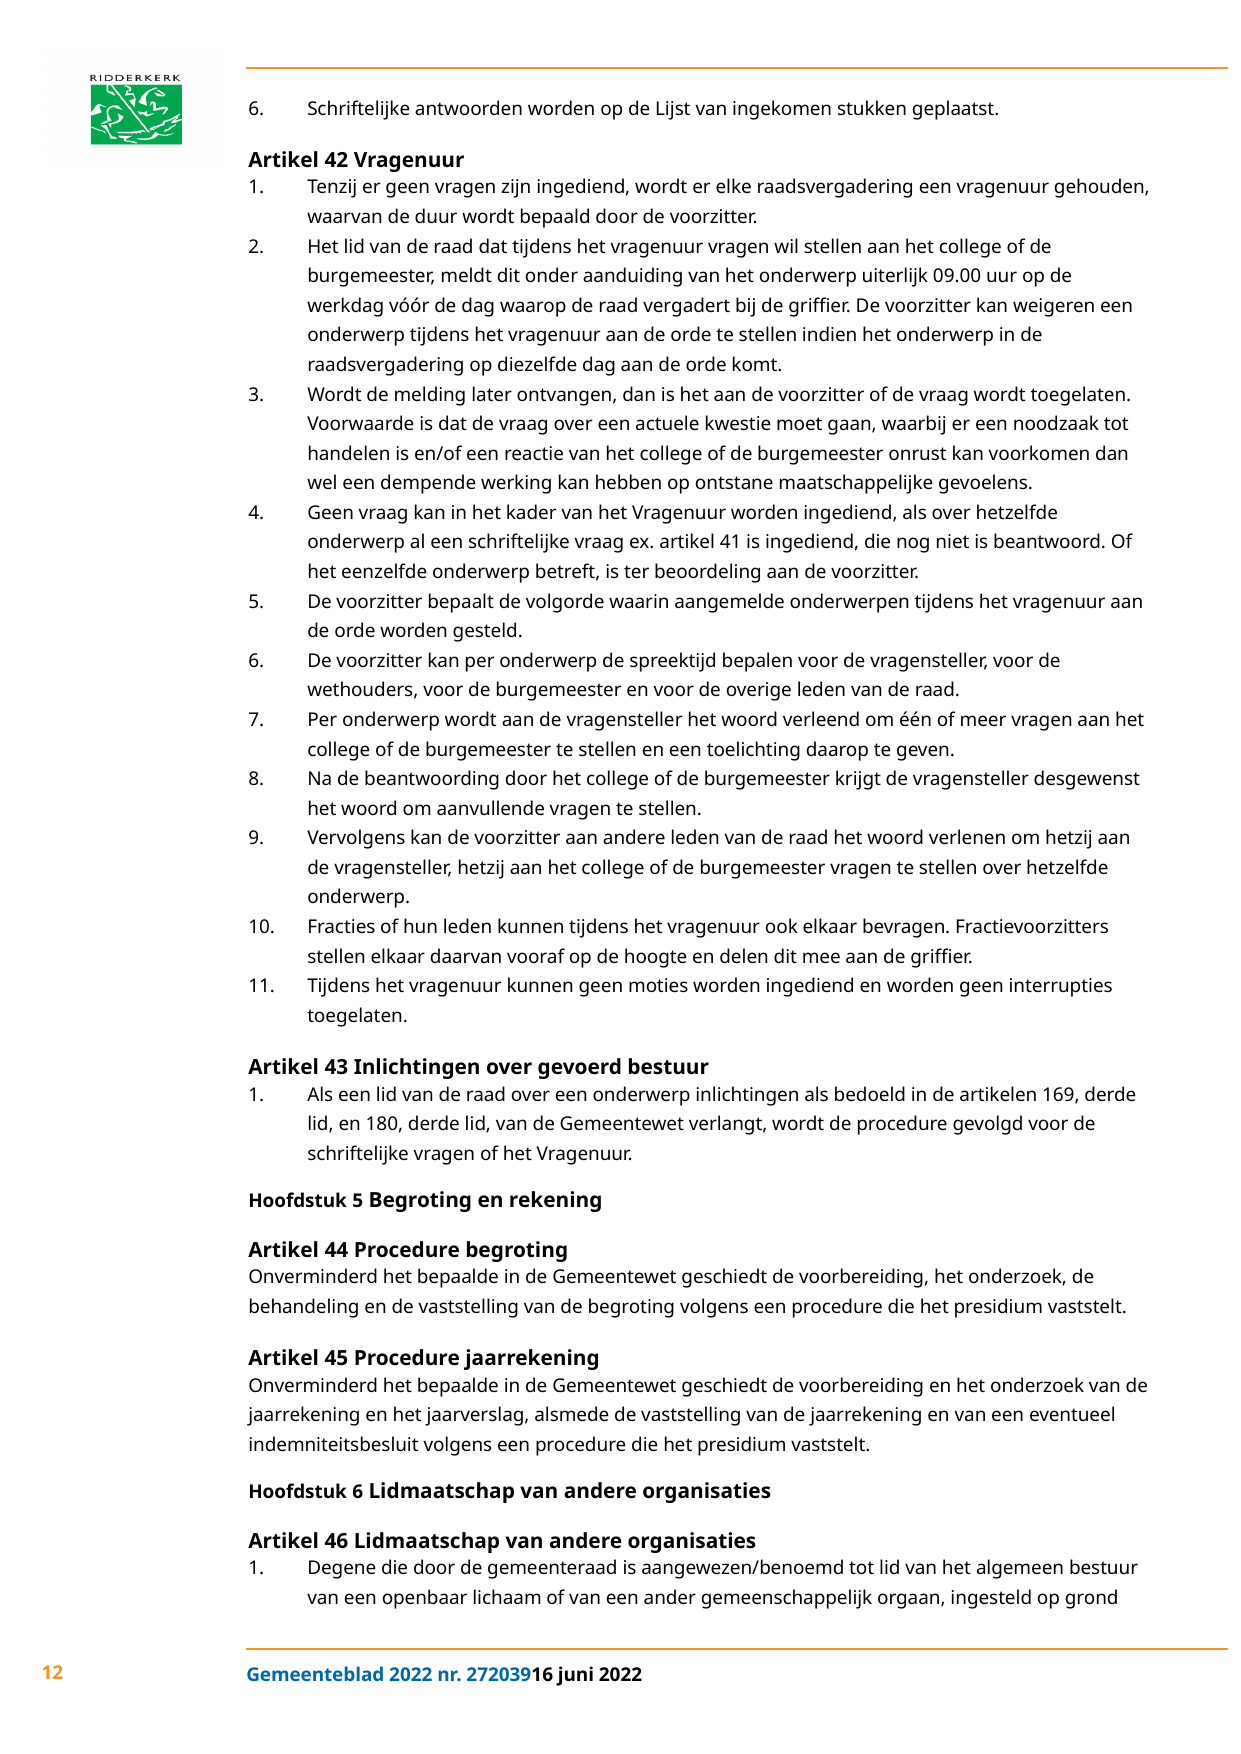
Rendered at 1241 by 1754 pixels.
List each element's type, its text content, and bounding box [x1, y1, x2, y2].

list Degene die door de gemeenteraad is aangewezen/benoemd tot lid van het algemeen bestuur van een openbaar lichaam of van een ander gemeenschappelijk orgaan, ingesteld op grond [248, 1554, 1152, 1609]
text Artikel 44 Procedure begroting [248, 1235, 1152, 1263]
list Schriftelijke antwoorden worden op de Lijst van ingekomen stukken geplaatst. [248, 95, 1152, 121]
list De voorzitter kan per onderwerp de spreektijd bepalen voor de vragensteller, voor de wethouders, voor de burgemeester en voor de overige leden van de raad. [248, 647, 1152, 702]
list Na de beantwoording door het college of de burgemeester krijgt de vragensteller desgewenst het woord om aanvullende vragen te stellen. [248, 765, 1152, 821]
list Fracties of hun leden kunnen tijdens het vragenuur ook elkaar bevragen. Fractievoorzitters stellen elkaar daarvan vooraf op de hoogte en delen dit mee aan de griffier. [248, 913, 1152, 968]
list Per onderwerp wordt aan de vragensteller het woord verleend om één of meer vragen aan het college of de burgemeester te stellen en een toelichting daarop te geven. [248, 706, 1152, 761]
list De voorzitter bepaalt de volgorde waarin aangemelde onderwerpen tijdens het vragenuur aan de orde worden gesteld. [248, 588, 1152, 643]
text Onverminderd het bepaalde in de Gemeentewet geschiedt de voorbereiding en het onderzoek van de jaarrekening en het jaarverslag, alsmede de vaststelling van de jaarrekening en van een eventueel indemniteitsbesluit volgens een procedure die het presidium vaststelt. [248, 1372, 1152, 1457]
list Het lid van de raad dat tijdens het vragenuur vragen wil stellen aan het college of de burgemeester, meldt dit onder aanduiding van het onderwerp uiterlijk 09.00 uur op de werkdag vóór de dag waarop de raad vergadert bij de griffier. De voorzitter kan weigeren een onderwerp tijdens het vragenuur aan de orde te stellen indien het onderwerp in de raadsvergadering op diezelfde dag aan de orde komt. [248, 233, 1152, 377]
text Artikel 46 Lidmaatschap van andere organisaties [248, 1526, 1152, 1554]
list Vervolgens kan de voorzitter aan andere leden van de raad het woord verlenen om hetzij aan de vragensteller, hetzij aan het college of de burgemeester vragen te stellen over hetzelfde onderwerp. [248, 824, 1152, 909]
list Tijdens het vragenuur kunnen geen moties worden ingediend en worden geen interrupties toegelaten. [248, 972, 1152, 1028]
picture [41, 47, 231, 172]
list Wordt de melding later ontvangen, dan is het aan de voorzitter of de vraag wordt toegelaten. Voorwaarde is dat de vraag over een actuele kwestie moet gaan, waarbij er een noodzaak tot handelen is en/of een reactie van het college of de burgemeester onrust kan voorkomen dan wel een dempende werking kan hebben op ontstane maatschappelijke gevoelens. [248, 381, 1152, 495]
text Onverminderd het bepaalde in de Gemeentewet geschiedt de voorbereiding, het onderzoek, de behandeling en de vaststelling van de begroting volgens een procedure die het presidium vaststelt. [248, 1263, 1152, 1319]
text Hoofdstuk 6 Lidmaatschap van andere organisaties [248, 1477, 1152, 1505]
text Artikel 45 Procedure jaarrekening [248, 1343, 1152, 1372]
text Hoofdstuk 5 Begroting en rekening [248, 1186, 1152, 1214]
text Artikel 42 Vragenuur [248, 145, 1152, 174]
list Tenzij er geen vragen zijn ingediend, wordt er elke raadsvergadering een vragenuur gehouden, waarvan de duur wordt bepaald door de voorzitter. [248, 174, 1152, 229]
list Geen vraag kan in het kader van het Vragenuur worden ingediend, als over hetzelfde onderwerp al een schriftelijke vraag ex. artikel 41 is ingediend, die nog niet is beantwoord. Of het eenzelfde onderwerp betreft, is ter beoordeling aan de voorzitter. [248, 499, 1152, 584]
text Artikel 43 Inlichtingen over gevoerd bestuur [248, 1052, 1152, 1081]
list Als een lid van de raad over een onderwerp inlichtingen als bedoeld in de artikelen 169, derde lid, en 180, derde lid, van de Gemeentewet verlangt, wordt de procedure gevolgd voor de schriftelijke vragen of het Vragenuur. [248, 1081, 1152, 1166]
